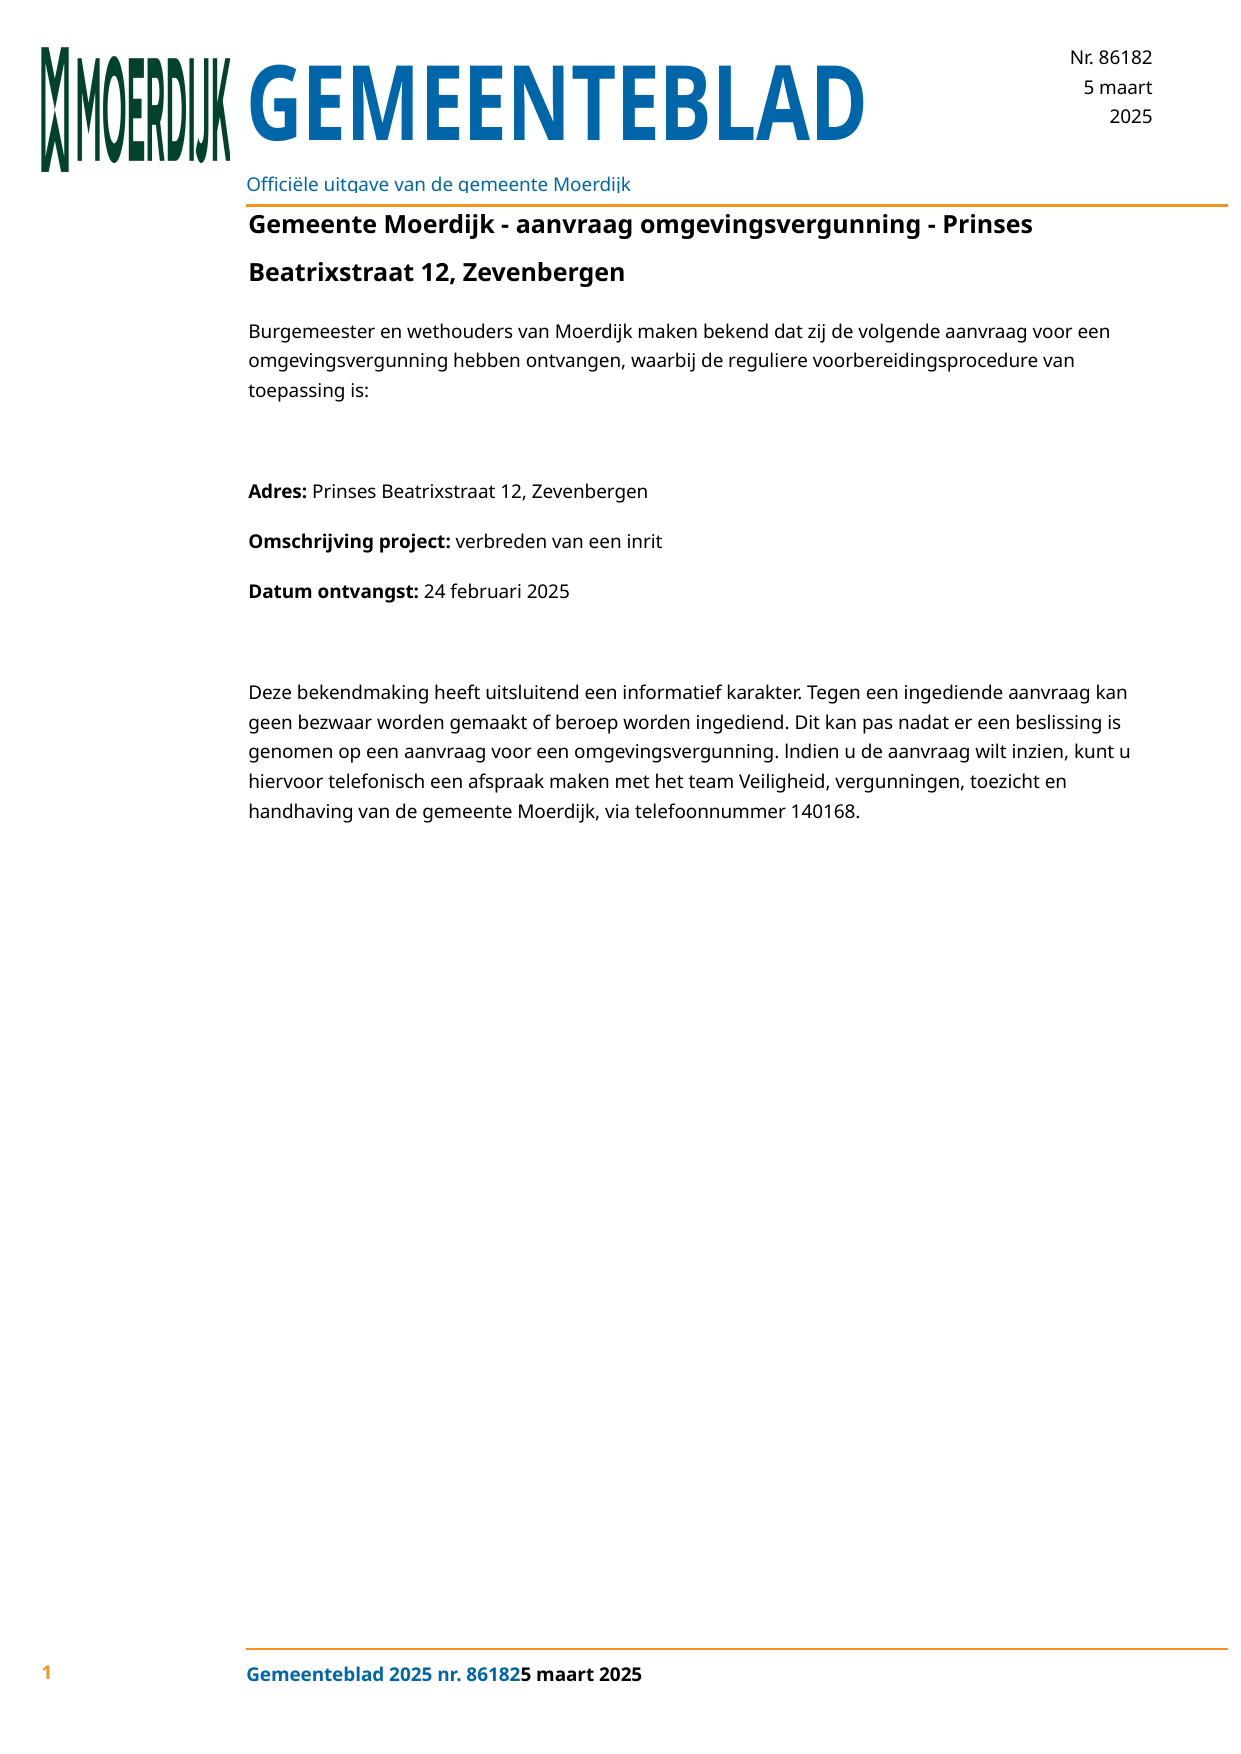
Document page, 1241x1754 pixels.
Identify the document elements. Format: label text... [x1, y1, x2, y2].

text Burgemeester en wethouders van Moerdijk maken bekend dat zij de volgende aanvraag voor een omgevingsvergunning hebben ontvangen, waarbij de reguliere voorbereidingsprocedure van toepassing is: [248, 318, 1152, 403]
text Omschrijving project: verbreden van een inrit [248, 528, 1152, 554]
picture [41, 47, 231, 172]
text Deze bekendmaking heeft uitsluitend een informatief karakter. Tegen een ingediende aanvraag kan geen bezwaar worden gemaakt of beroep worden ingediend. Dit kan pas nadat er een beslissing is genomen op een aanvraag voor een omgevingsvergunning. lndien u de aanvraag wilt inzien, kunt u hiervoor telefonisch een afspraak maken met het team Veiligheid, vergunningen, toezicht en handhaving van de gemeente Moerdijk, via telefoonnummer 140168. [248, 679, 1152, 824]
text Datum ontvangst: 24 februari 2025 [248, 579, 1152, 604]
text Adres: Prinses Beatrixstraat 12, Zevenbergen [248, 478, 1152, 504]
text Gemeente Moerdijk - aanvraag omgevingsvergunning - Prinses Beatrixstraat 12, Zevenbergen [248, 207, 1152, 288]
